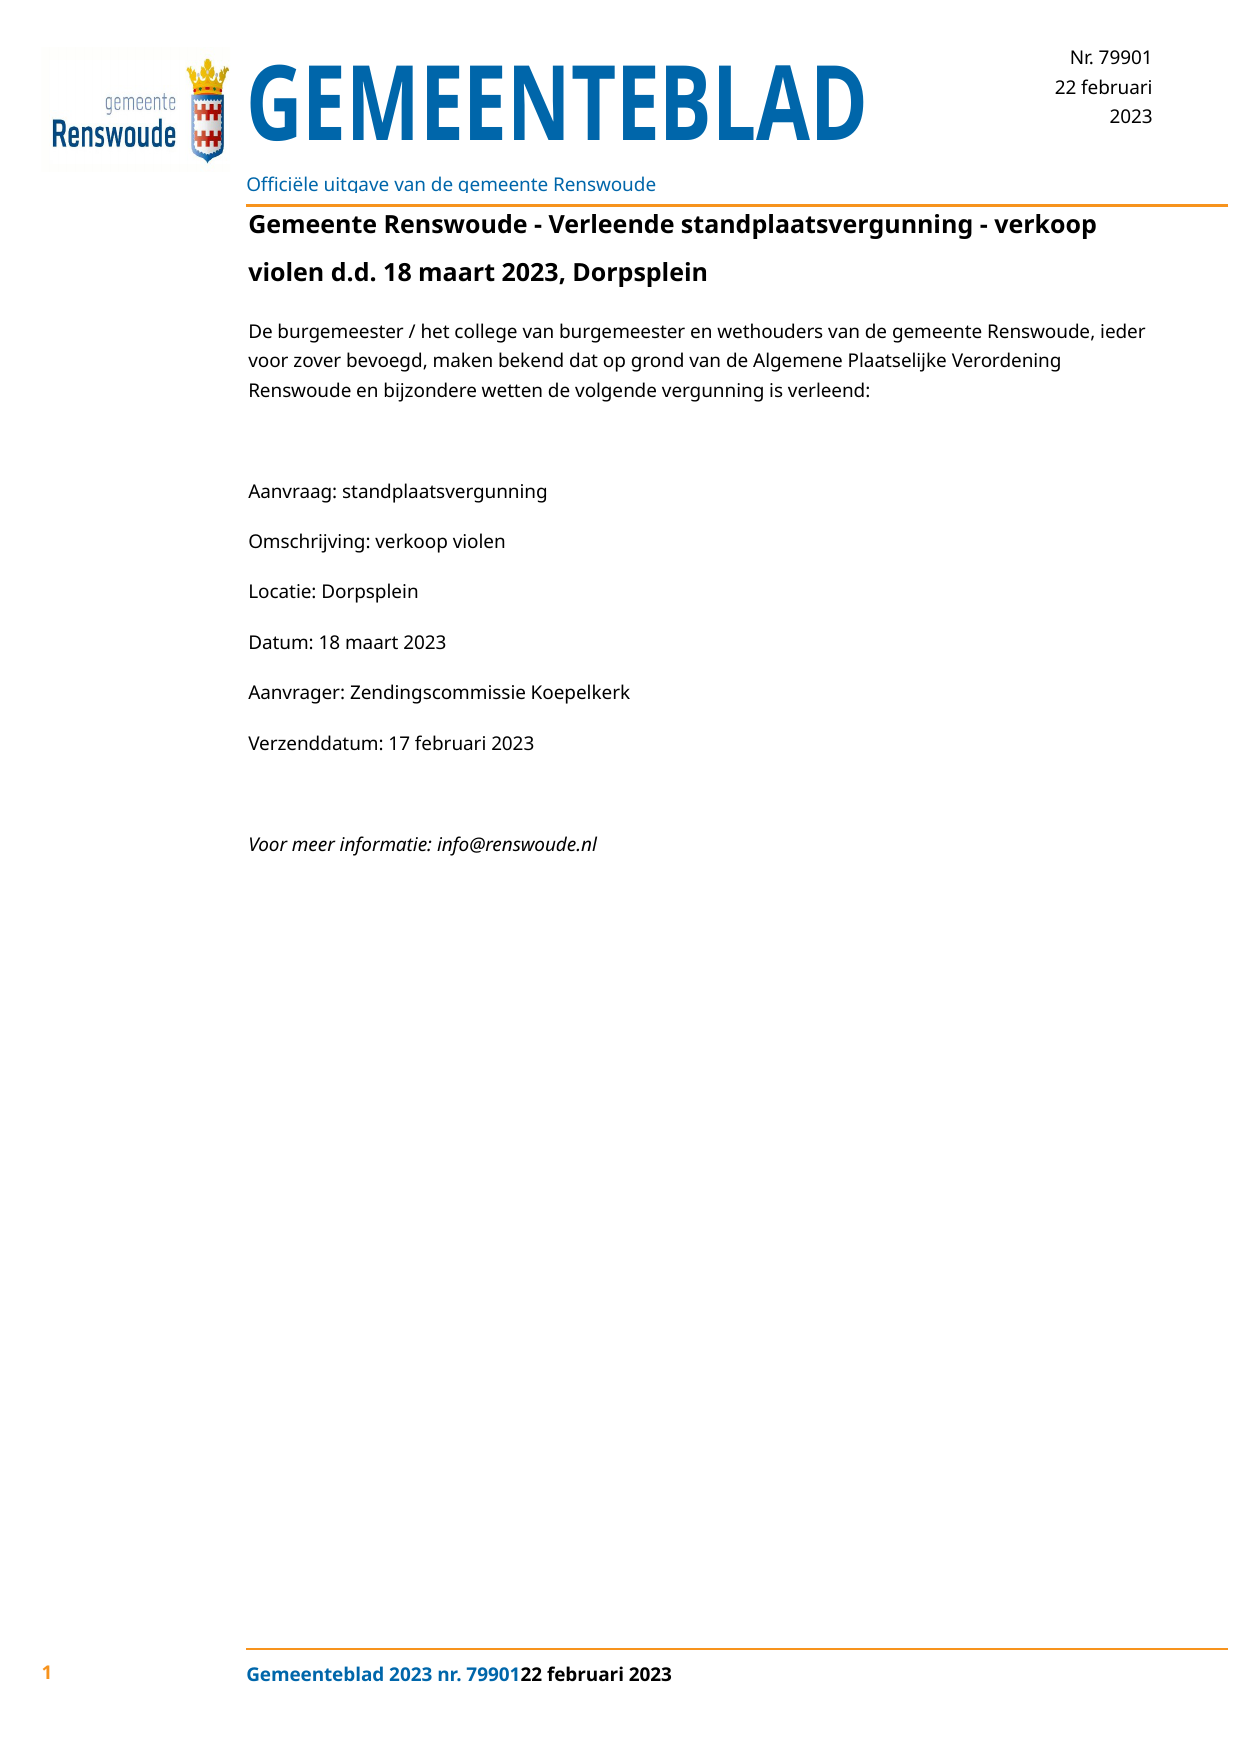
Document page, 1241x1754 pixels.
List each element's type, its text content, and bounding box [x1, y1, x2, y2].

text Omschrijving: verkoop violen [248, 528, 1152, 554]
text De burgemeester / het college van burgemeester en wethouders van de gemeente Renswoude, ieder voor zover bevoegd, maken bekend dat op grond van de Algemene Plaatselijke Verordening Renswoude en bijzondere wetten de volgende vergunning is verleend: [248, 318, 1152, 403]
text Locatie: Dorpsplein [248, 579, 1152, 604]
text Aanvraag: standplaatsvergunning [248, 478, 1152, 504]
text Datum: 18 maart 2023 [248, 629, 1152, 655]
text Voor meer informatie: info@renswoude.nl [248, 831, 1152, 857]
picture [41, 47, 231, 172]
text Aanvrager: Zendingscommissie Koepelkerk [248, 679, 1152, 705]
text Gemeente Renswoude - Verleende standplaatsvergunning - verkoop violen d.d. 18 maart 2023, Dorpsplein [248, 207, 1152, 288]
text Verzenddatum: 17 februari 2023 [248, 730, 1152, 756]
